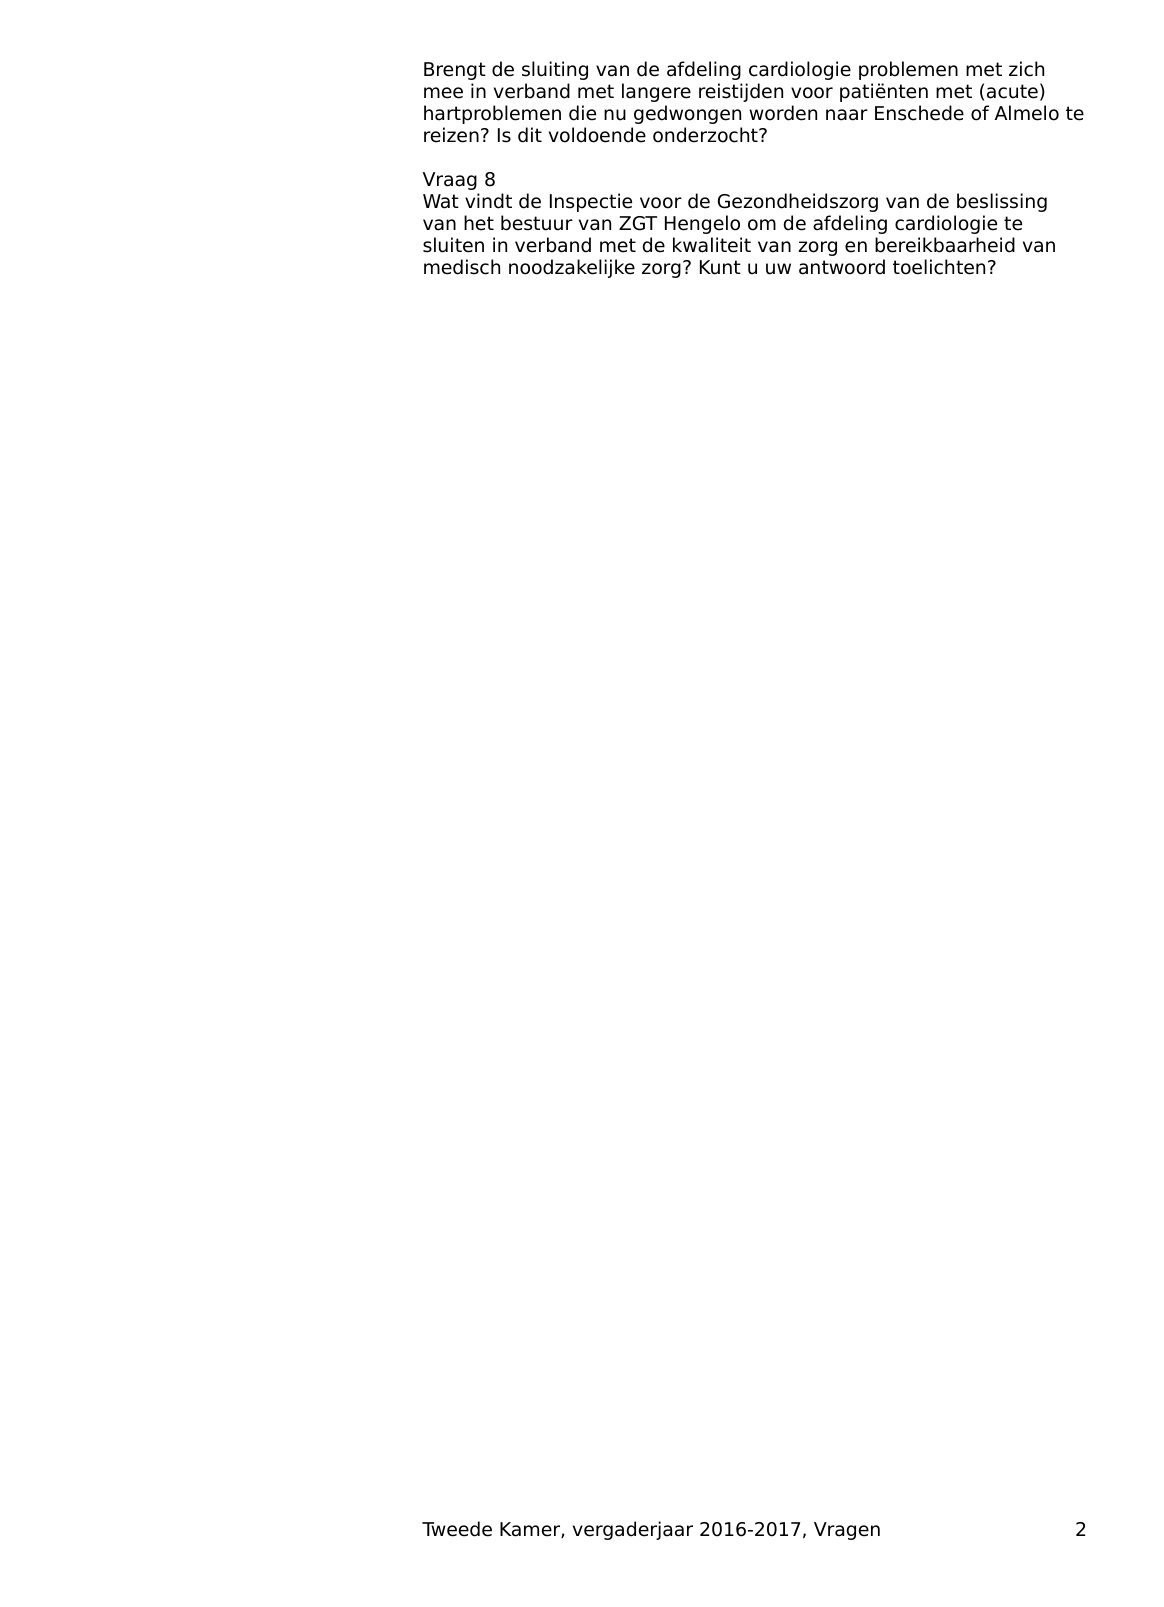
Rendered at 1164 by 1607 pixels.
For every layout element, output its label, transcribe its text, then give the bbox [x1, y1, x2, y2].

text Vraag 8 [422, 169, 1087, 191]
text Brengt de sluiting van de afdeling cardiologie problemen met zich mee in verband met langere reistijden voor patiënten met (acute) hartproblemen die nu gedwongen worden naar Enschede of Almelo te reizen? Is dit voldoende onderzocht? [422, 59, 1087, 147]
text Wat vindt de Inspectie voor de Gezondheidszorg van de beslissing van het bestuur van ZGT Hengelo om de afdeling cardiologie te sluiten in verband met de kwaliteit van zorg en bereikbaarheid van medisch noodzakelijke zorg? Kunt u uw antwoord toelichten? [422, 191, 1087, 279]
